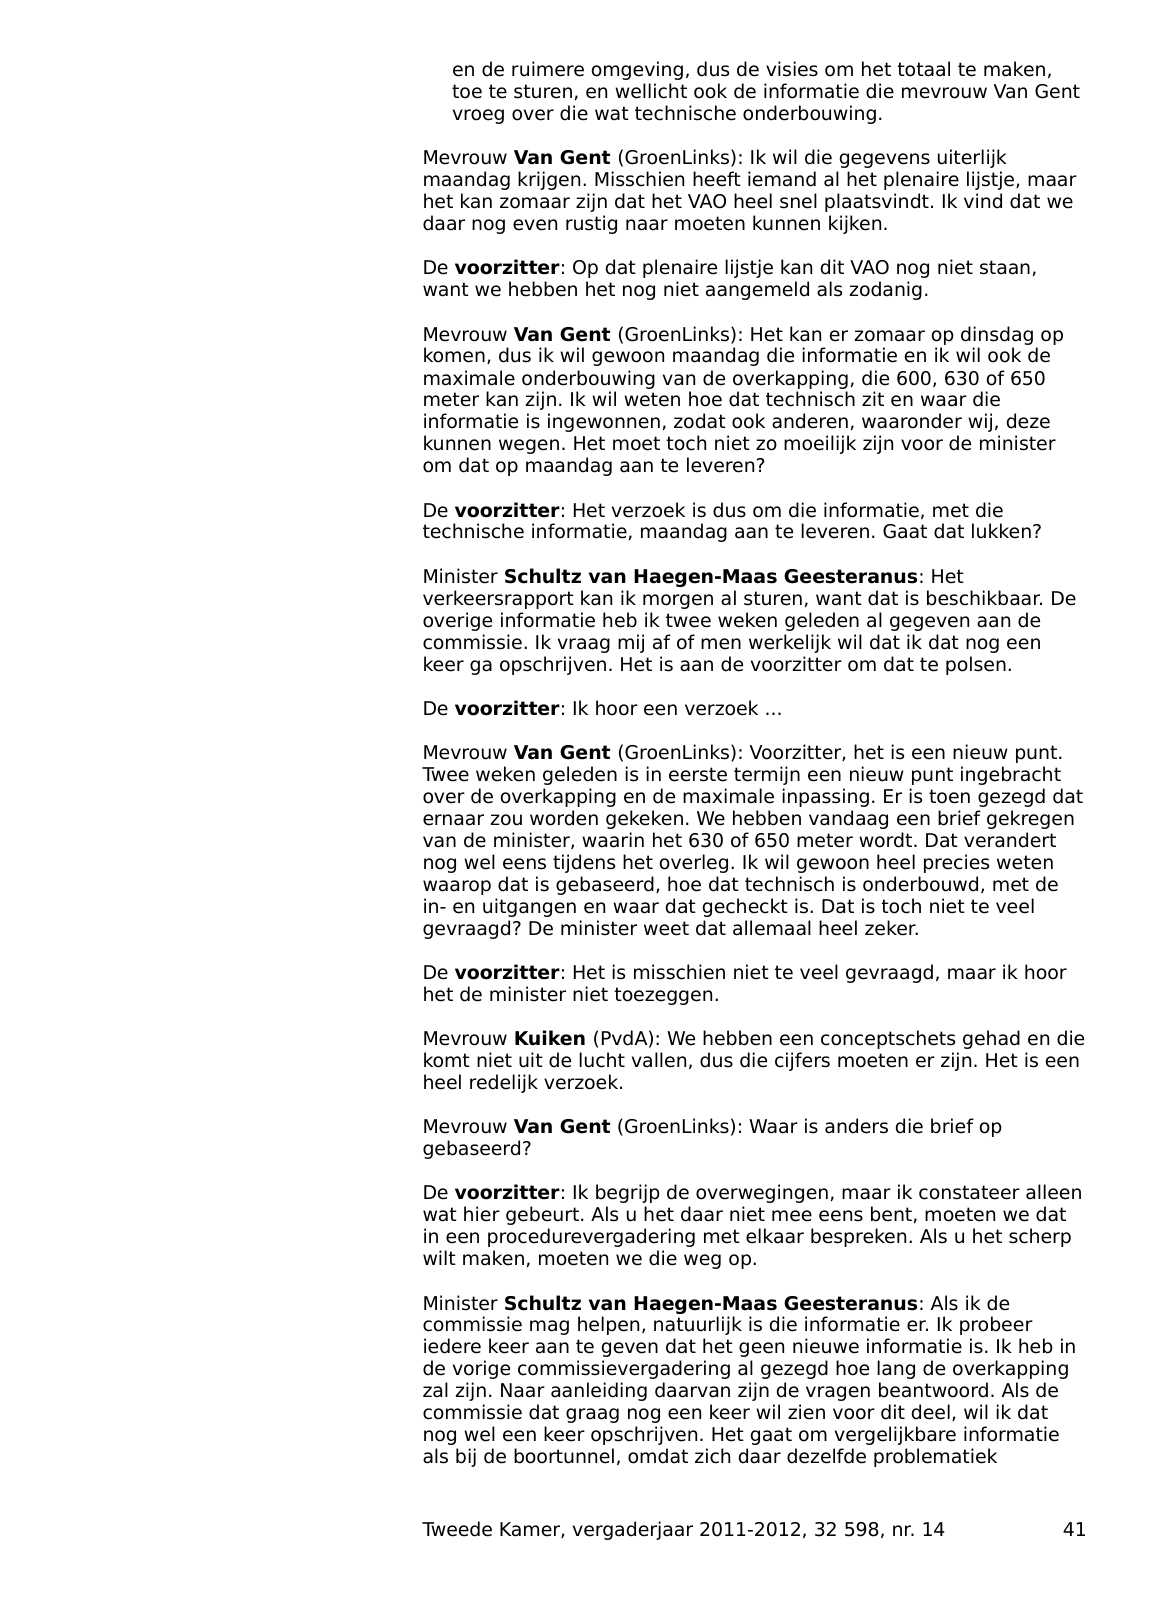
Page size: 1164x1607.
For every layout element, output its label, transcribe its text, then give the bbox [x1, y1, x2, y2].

text Minister Schultz van Haegen-Maas Geesteranus: Als ik de commissie mag helpen, natuurlijk is die informatie er. Ik probeer iedere keer aan te geven dat het geen nieuwe informatie is. Ik heb in de vorige commissievergadering al gezegd hoe lang de overkapping zal zijn. Naar aanleiding daarvan zijn de vragen beantwoord. Als de commissie dat graag nog een keer wil zien voor dit deel, wil ik dat nog wel een keer opschrijven. Het gaat om vergelijkbare informatie als bij de boortunnel, omdat zich daar dezelfde problematiek [422, 1292, 1087, 1468]
text Mevrouw Van Gent (GroenLinks): Waar is anders die brief op gebaseerd? [422, 1116, 1087, 1160]
text De voorzitter: Het verzoek is dus om die informatie, met die technische informatie, maandag aan te leveren. Gaat dat lukken? [422, 499, 1087, 543]
text De voorzitter: Op dat plenaire lijstje kan dit VAO nog niet staan, want we hebben het nog niet aangemeld als zodanig. [422, 257, 1087, 301]
text Mevrouw Van Gent (GroenLinks): Voorzitter, het is een nieuw punt. Twee weken geleden is in eerste termijn een nieuw punt ingebracht over de overkapping en de maximale inpassing. Er is toen gezegd dat ernaar zou worden gekeken. We hebben vandaag een brief gekregen van de minister, waarin het 630 of 650 meter wordt. Dat verandert nog wel eens tijdens het overleg. Ik wil gewoon heel precies weten waarop dat is gebaseerd, hoe dat technisch is onderbouwd, met de in- en uitgangen en waar dat gecheckt is. Dat is toch niet te veel gevraagd? De minister weet dat allemaal heel zeker. [422, 742, 1087, 940]
text en de ruimere omgeving, dus de visies om het totaal te maken, toe te sturen, en wellicht ook de informatie die mevrouw Van Gent vroeg over die wat technische onderbouwing. [422, 59, 1087, 125]
text De voorzitter: Ik hoor een verzoek ... [422, 698, 1087, 720]
text Mevrouw Van Gent (GroenLinks): Het kan er zomaar op dinsdag op komen, dus ik wil gewoon maandag die informatie en ik wil ook de maximale onderbouwing van de overkapping, die 600, 630 of 650 meter kan zijn. Ik wil weten hoe dat technisch zit en waar die informatie is ingewonnen, zodat ook anderen, waaronder wij, deze kunnen wegen. Het moet toch niet zo moeilijk zijn voor de minister om dat op maandag aan te leveren? [422, 323, 1087, 477]
text Mevrouw Van Gent (GroenLinks): Ik wil die gegevens uiterlijk maandag krijgen. Misschien heeft iemand al het plenaire lijstje, maar het kan zomaar zijn dat het VAO heel snel plaatsvindt. Ik vind dat we daar nog even rustig naar moeten kunnen kijken. [422, 147, 1087, 235]
text De voorzitter: Het is misschien niet te veel gevraagd, maar ik hoor het de minister niet toezeggen. [422, 962, 1087, 1006]
text Minister Schultz van Haegen-Maas Geesteranus: Het verkeersrapport kan ik morgen al sturen, want dat is beschikbaar. De overige informatie heb ik twee weken geleden al gegeven aan de commissie. Ik vraag mij af of men werkelijk wil dat ik dat nog een keer ga opschrijven. Het is aan de voorzitter om dat te polsen. [422, 566, 1087, 676]
text De voorzitter: Ik begrijp de overwegingen, maar ik constateer alleen wat hier gebeurt. Als u het daar niet mee eens bent, moeten we dat in een procedurevergadering met elkaar bespreken. Als u het scherp wilt maken, moeten we die weg op. [422, 1182, 1087, 1270]
text Mevrouw Kuiken (PvdA): We hebben een conceptschets gehad en die komt niet uit de lucht vallen, dus die cijfers moeten er zijn. Het is een heel redelijk verzoek. [422, 1028, 1087, 1094]
